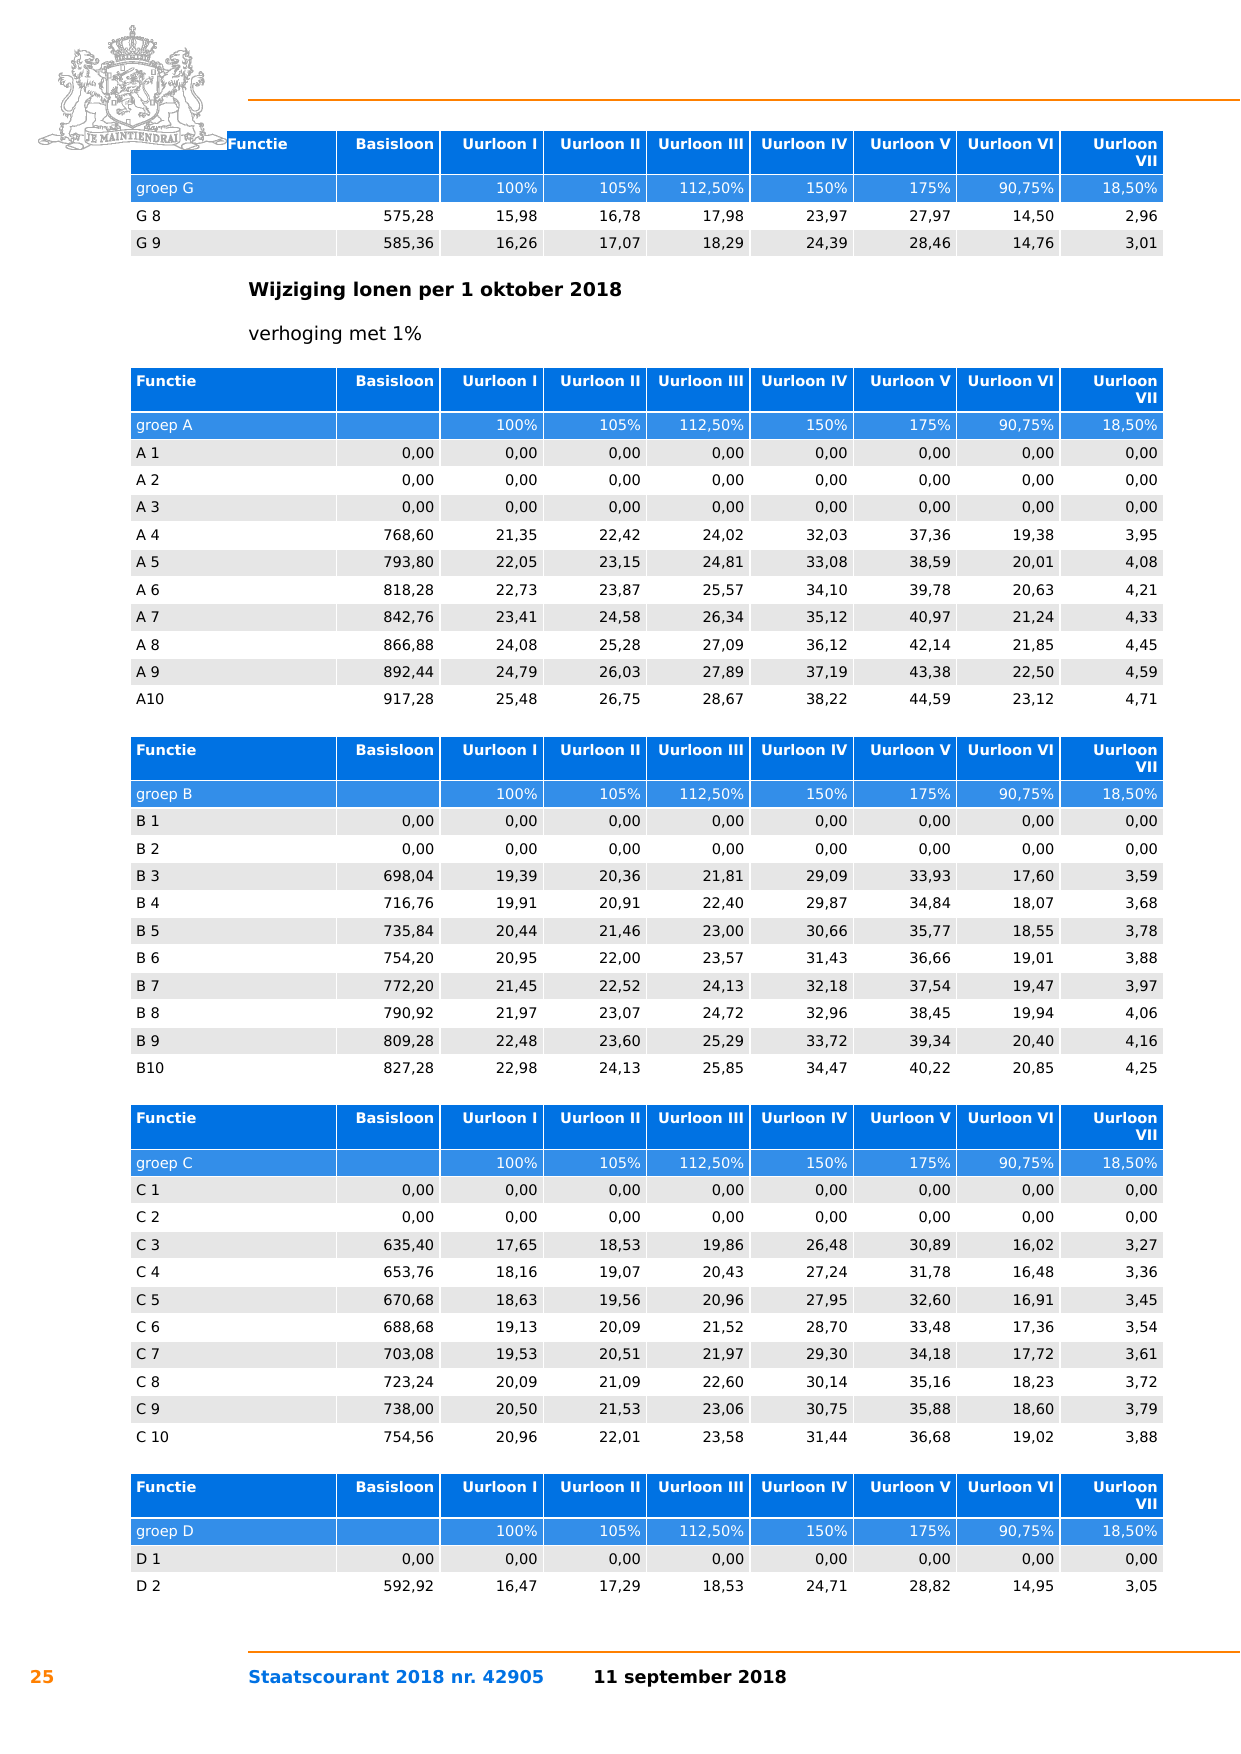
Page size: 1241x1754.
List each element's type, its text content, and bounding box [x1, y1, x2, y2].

table_cell 4,21 [1061, 577, 1163, 603]
table_cell 0,00 [441, 495, 543, 521]
table_cell 698,04 [337, 863, 439, 890]
table_cell 22,00 [544, 946, 646, 972]
table_cell 20,96 [647, 1287, 749, 1313]
table_header Functie [131, 737, 336, 780]
table_cell A 2 [131, 467, 336, 494]
table_cell 20,51 [544, 1342, 646, 1368]
table_cell 0,00 [441, 1177, 543, 1203]
table_cell C 3 [131, 1232, 336, 1258]
table_cell 754,56 [337, 1424, 439, 1450]
table_cell 0,00 [751, 1205, 853, 1231]
table_cell 25,85 [647, 1055, 749, 1081]
table_cell 175% [854, 413, 956, 439]
table_cell 866,88 [337, 632, 439, 658]
table_cell 4,25 [1061, 1055, 1163, 1081]
table_cell 735,84 [337, 918, 439, 944]
table_cell 22,50 [957, 659, 1059, 685]
table_cell 0,00 [337, 495, 439, 521]
table_cell 0,00 [337, 1177, 439, 1203]
table_cell A 8 [131, 632, 336, 658]
table_cell 0,00 [647, 467, 749, 494]
table_cell 35,77 [854, 918, 956, 944]
table_cell 19,01 [957, 946, 1059, 972]
table_cell 24,08 [441, 632, 543, 658]
table_header Uurloon IV [751, 368, 853, 411]
table_cell B 7 [131, 973, 336, 999]
table_cell groep C [131, 1150, 336, 1176]
table_cell 18,07 [957, 891, 1059, 917]
table_cell 0,00 [751, 1177, 853, 1203]
table_cell 4,45 [1061, 632, 1163, 658]
table_cell 31,43 [751, 946, 853, 972]
table_cell 0,00 [441, 836, 543, 862]
table_cell 4,16 [1061, 1028, 1163, 1054]
table_cell C 10 [131, 1424, 336, 1450]
table_cell 32,18 [751, 973, 853, 999]
table_cell 18,50% [1061, 1150, 1163, 1176]
table_cell 39,78 [854, 577, 956, 603]
table_header Uurloon VII [1061, 368, 1163, 411]
table_cell 0,00 [957, 809, 1059, 835]
table_cell 105% [544, 1519, 646, 1545]
table_cell 29,09 [751, 863, 853, 890]
table_cell 0,00 [751, 440, 853, 466]
table_cell [337, 781, 439, 807]
table_cell 24,39 [751, 230, 853, 256]
table_cell 32,60 [854, 1287, 956, 1313]
table_cell 3,95 [1061, 522, 1163, 548]
table_cell 44,59 [854, 686, 956, 713]
table_header Uurloon III [647, 1474, 749, 1517]
table_cell 0,00 [751, 809, 853, 835]
table_cell 35,16 [854, 1369, 956, 1395]
table_cell B 3 [131, 863, 336, 890]
table_cell 585,36 [337, 230, 439, 256]
table_cell 772,20 [337, 973, 439, 999]
table_cell 15,98 [441, 203, 543, 229]
table_header Basisloon [337, 368, 439, 411]
table_cell 19,47 [957, 973, 1059, 999]
table_cell 688,68 [337, 1314, 439, 1341]
table_cell B 6 [131, 946, 336, 972]
table_cell 18,50% [1061, 1519, 1163, 1545]
table_header Functie [131, 1474, 336, 1517]
table_header Uurloon V [854, 1105, 956, 1149]
table_cell 18,16 [441, 1259, 543, 1286]
table_cell 37,54 [854, 973, 956, 999]
table_cell groep D [131, 1519, 336, 1545]
table_cell 21,35 [441, 522, 543, 548]
table_cell 3,78 [1061, 918, 1163, 944]
table_cell 90,75% [957, 175, 1059, 202]
table_cell 36,68 [854, 1424, 956, 1450]
table_cell 18,50% [1061, 413, 1163, 439]
table_cell 17,60 [957, 863, 1059, 890]
table_cell B10 [131, 1055, 336, 1081]
table_cell 36,66 [854, 946, 956, 972]
table_header Uurloon IV [751, 1105, 853, 1149]
table_cell 23,06 [647, 1396, 749, 1423]
table_header Uurloon III [647, 368, 749, 411]
table_cell C 2 [131, 1205, 336, 1231]
table_cell 20,43 [647, 1259, 749, 1286]
table_cell 105% [544, 413, 646, 439]
table_header Uurloon IV [751, 131, 853, 174]
table_cell 0,00 [647, 809, 749, 835]
table_cell 3,61 [1061, 1342, 1163, 1368]
table_cell 3,88 [1061, 946, 1163, 972]
table_cell 18,50% [1061, 781, 1163, 807]
table_cell 20,50 [441, 1396, 543, 1423]
table_header Uurloon IV [751, 1474, 853, 1517]
table_cell 25,28 [544, 632, 646, 658]
table_cell 30,89 [854, 1232, 956, 1258]
table_cell 25,57 [647, 577, 749, 603]
table_cell 0,00 [337, 440, 439, 466]
table_header Functie [131, 1105, 336, 1149]
table_cell 24,79 [441, 659, 543, 685]
table_cell 33,48 [854, 1314, 956, 1341]
table_cell 32,96 [751, 1000, 853, 1027]
table_header Uurloon I [441, 131, 543, 174]
table_cell 0,00 [957, 467, 1059, 494]
table_header Uurloon VI [957, 737, 1059, 780]
table_cell 30,14 [751, 1369, 853, 1395]
table_cell 575,28 [337, 203, 439, 229]
table_cell 31,78 [854, 1259, 956, 1286]
table_cell 29,30 [751, 1342, 853, 1368]
table_cell 17,98 [647, 203, 749, 229]
table_cell 22,01 [544, 1424, 646, 1450]
table_cell 105% [544, 175, 646, 202]
table_cell 0,00 [647, 1546, 749, 1572]
table_cell 0,00 [544, 1205, 646, 1231]
table_header Uurloon I [441, 1474, 543, 1517]
table_cell 40,22 [854, 1055, 956, 1081]
table_cell 0,00 [957, 836, 1059, 862]
table_cell 20,85 [957, 1055, 1059, 1081]
table_cell B 1 [131, 809, 336, 835]
table_cell 22,48 [441, 1028, 543, 1054]
table_cell 23,41 [441, 604, 543, 631]
table_cell 0,00 [544, 836, 646, 862]
table_header Uurloon VI [957, 368, 1059, 411]
table_cell A 4 [131, 522, 336, 548]
table_cell 0,00 [751, 467, 853, 494]
table_cell 3,01 [1061, 230, 1163, 256]
table_header Uurloon V [854, 737, 956, 780]
table_cell 38,45 [854, 1000, 956, 1027]
table_cell 0,00 [957, 440, 1059, 466]
table_cell 175% [854, 1519, 956, 1545]
picture [38, 25, 227, 150]
table_header Basisloon [337, 131, 439, 174]
table_cell 33,72 [751, 1028, 853, 1054]
table_cell A 5 [131, 550, 336, 576]
table_cell 3,79 [1061, 1396, 1163, 1423]
table_cell 19,39 [441, 863, 543, 890]
table_cell 20,95 [441, 946, 543, 972]
table_header Uurloon VI [957, 1105, 1059, 1149]
table_cell 23,97 [751, 203, 853, 229]
table_cell 37,36 [854, 522, 956, 548]
table_cell 28,70 [751, 1314, 853, 1341]
table_cell 23,07 [544, 1000, 646, 1027]
table_cell 21,52 [647, 1314, 749, 1341]
table_cell 768,60 [337, 522, 439, 548]
table_cell 592,92 [337, 1573, 439, 1599]
table_cell 790,92 [337, 1000, 439, 1027]
table_header Uurloon I [441, 368, 543, 411]
table_cell C 6 [131, 1314, 336, 1341]
table_cell 0,00 [854, 1177, 956, 1203]
text verhoging met 1% [248, 323, 1163, 345]
table_cell 100% [441, 1150, 543, 1176]
table_cell 18,55 [957, 918, 1059, 944]
table_cell 917,28 [337, 686, 439, 713]
table_cell 18,50% [1061, 175, 1163, 202]
table_cell 0,00 [544, 495, 646, 521]
table_cell 23,15 [544, 550, 646, 576]
table_cell B 9 [131, 1028, 336, 1054]
table_cell 20,63 [957, 577, 1059, 603]
table_cell 0,00 [854, 467, 956, 494]
table_cell 150% [751, 413, 853, 439]
table_cell 22,52 [544, 973, 646, 999]
table_header Uurloon VI [957, 131, 1059, 174]
table_cell 0,00 [647, 495, 749, 521]
table_cell 0,00 [647, 1205, 749, 1231]
table_header Uurloon I [441, 1105, 543, 1149]
table_cell 4,08 [1061, 550, 1163, 576]
table_cell 3,97 [1061, 973, 1163, 999]
table_cell 42,14 [854, 632, 956, 658]
table_header Uurloon II [544, 1474, 646, 1517]
table_header Uurloon VII [1061, 131, 1163, 174]
table_header Uurloon II [544, 737, 646, 780]
table_cell 3,54 [1061, 1314, 1163, 1341]
table_cell 0,00 [854, 440, 956, 466]
table_cell 0,00 [441, 1546, 543, 1572]
table_cell B 5 [131, 918, 336, 944]
table_cell 39,34 [854, 1028, 956, 1054]
table_cell 754,20 [337, 946, 439, 972]
table_cell 3,88 [1061, 1424, 1163, 1450]
table_cell 175% [854, 781, 956, 807]
table_cell 34,47 [751, 1055, 853, 1081]
table_cell A 7 [131, 604, 336, 631]
table_cell 26,48 [751, 1232, 853, 1258]
table_cell 3,27 [1061, 1232, 1163, 1258]
table_cell groep A [131, 413, 336, 439]
table_cell 22,42 [544, 522, 646, 548]
table_cell G 9 [131, 230, 336, 256]
table_cell 0,00 [957, 1177, 1059, 1203]
table_cell 21,45 [441, 973, 543, 999]
table_header Functie [131, 368, 336, 411]
table_cell 0,00 [957, 1205, 1059, 1231]
table_header Basisloon [337, 1474, 439, 1517]
table_cell 0,00 [1061, 1205, 1163, 1231]
table_cell 0,00 [1061, 495, 1163, 521]
table_cell 738,00 [337, 1396, 439, 1423]
table_cell 100% [441, 781, 543, 807]
table_header Uurloon VII [1061, 1105, 1163, 1149]
table_cell 19,13 [441, 1314, 543, 1341]
table_cell 20,44 [441, 918, 543, 944]
table_cell 100% [441, 175, 543, 202]
table_cell 19,02 [957, 1424, 1059, 1450]
table_cell 0,00 [1061, 836, 1163, 862]
table_cell 21,53 [544, 1396, 646, 1423]
table_cell 16,91 [957, 1287, 1059, 1313]
table_cell 19,91 [441, 891, 543, 917]
table_cell 809,28 [337, 1028, 439, 1054]
table_cell 0,00 [441, 809, 543, 835]
table_cell 20,96 [441, 1424, 543, 1450]
table_cell 100% [441, 1519, 543, 1545]
table_cell 112,50% [647, 1519, 749, 1545]
table_cell 16,47 [441, 1573, 543, 1599]
table_cell 35,88 [854, 1396, 956, 1423]
table_cell 0,00 [854, 495, 956, 521]
table_cell 0,00 [544, 467, 646, 494]
table_header Basisloon [337, 737, 439, 780]
table_cell 0,00 [957, 1546, 1059, 1572]
table_cell D 2 [131, 1573, 336, 1599]
table_cell 150% [751, 1519, 853, 1545]
table_cell 23,58 [647, 1424, 749, 1450]
table_cell 723,24 [337, 1369, 439, 1395]
table_header Uurloon V [854, 131, 956, 174]
table_cell 150% [751, 781, 853, 807]
table_cell 0,00 [751, 1546, 853, 1572]
table_cell groep B [131, 781, 336, 807]
table_cell 0,00 [854, 809, 956, 835]
table_cell 0,00 [647, 440, 749, 466]
table_header Uurloon VII [1061, 1474, 1163, 1517]
table_cell 22,73 [441, 577, 543, 603]
table_cell 793,80 [337, 550, 439, 576]
table_cell 27,97 [854, 203, 956, 229]
table_cell 18,63 [441, 1287, 543, 1313]
table_cell 27,89 [647, 659, 749, 685]
table_cell A 9 [131, 659, 336, 685]
table_cell 18,53 [647, 1573, 749, 1599]
table_cell 0,00 [337, 1546, 439, 1572]
table_cell 112,50% [647, 413, 749, 439]
table_cell 14,50 [957, 203, 1059, 229]
table_cell 0,00 [957, 495, 1059, 521]
table_cell 22,40 [647, 891, 749, 917]
table_header Uurloon IV [751, 737, 853, 780]
table_cell 0,00 [1061, 809, 1163, 835]
table_cell 0,00 [441, 1205, 543, 1231]
table_cell 21,97 [441, 1000, 543, 1027]
table_cell 31,44 [751, 1424, 853, 1450]
table_cell 23,57 [647, 946, 749, 972]
table_cell 19,38 [957, 522, 1059, 548]
table_cell 0,00 [544, 440, 646, 466]
table_cell A 1 [131, 440, 336, 466]
table_cell 0,00 [337, 1205, 439, 1231]
table_cell 14,76 [957, 230, 1059, 256]
table_cell 25,48 [441, 686, 543, 713]
table_header Uurloon VI [957, 1474, 1059, 1517]
table_cell 35,12 [751, 604, 853, 631]
table_cell 19,56 [544, 1287, 646, 1313]
table_cell 38,59 [854, 550, 956, 576]
table_cell groep G [131, 175, 336, 202]
table_cell 150% [751, 175, 853, 202]
table_cell 34,10 [751, 577, 853, 603]
table_cell C 9 [131, 1396, 336, 1423]
table_cell 24,81 [647, 550, 749, 576]
table_cell 25,29 [647, 1028, 749, 1054]
table_cell 112,50% [647, 1150, 749, 1176]
table_cell 26,34 [647, 604, 749, 631]
table_cell 0,00 [1061, 467, 1163, 494]
table_cell 19,53 [441, 1342, 543, 1368]
table_cell 26,75 [544, 686, 646, 713]
table_cell 19,07 [544, 1259, 646, 1286]
table_cell 653,76 [337, 1259, 439, 1286]
table_cell 24,13 [647, 973, 749, 999]
table_cell 16,26 [441, 230, 543, 256]
table_cell 112,50% [647, 781, 749, 807]
table_header Uurloon V [854, 368, 956, 411]
table_cell 37,19 [751, 659, 853, 685]
table_cell 19,86 [647, 1232, 749, 1258]
table_cell 0,00 [544, 1177, 646, 1203]
table_cell 20,91 [544, 891, 646, 917]
table_cell 0,00 [1061, 440, 1163, 466]
table_cell 21,85 [957, 632, 1059, 658]
table_cell 90,75% [957, 781, 1059, 807]
text Wijziging lonen per 1 oktober 2018 [248, 279, 1163, 301]
table_cell 105% [544, 781, 646, 807]
table_header Uurloon III [647, 131, 749, 174]
table_cell 90,75% [957, 1519, 1059, 1545]
table_cell 24,13 [544, 1055, 646, 1081]
table_header Uurloon V [854, 1474, 956, 1517]
table_cell 22,98 [441, 1055, 543, 1081]
table_cell 23,12 [957, 686, 1059, 713]
table_cell 3,72 [1061, 1369, 1163, 1395]
table_cell 3,45 [1061, 1287, 1163, 1313]
table_cell 28,46 [854, 230, 956, 256]
table_cell A10 [131, 686, 336, 713]
table_cell 21,97 [647, 1342, 749, 1368]
table_cell 0,00 [1061, 1546, 1163, 1572]
table_cell 33,08 [751, 550, 853, 576]
table_cell 18,29 [647, 230, 749, 256]
table_header Basisloon [337, 1105, 439, 1149]
table_cell 100% [441, 413, 543, 439]
table_cell [337, 413, 439, 439]
table_cell A 6 [131, 577, 336, 603]
table_cell 23,60 [544, 1028, 646, 1054]
table_cell [337, 1150, 439, 1176]
table_cell 90,75% [957, 413, 1059, 439]
table_cell D 1 [131, 1546, 336, 1572]
table_cell 40,97 [854, 604, 956, 631]
table_cell 4,06 [1061, 1000, 1163, 1027]
table_cell 112,50% [647, 175, 749, 202]
table_cell 0,00 [544, 809, 646, 835]
table_cell 635,40 [337, 1232, 439, 1258]
table_cell 27,09 [647, 632, 749, 658]
table_cell 27,95 [751, 1287, 853, 1313]
table_cell 17,65 [441, 1232, 543, 1258]
table_cell 23,87 [544, 577, 646, 603]
table_cell 0,00 [441, 440, 543, 466]
table_cell 32,03 [751, 522, 853, 548]
table_cell [337, 175, 439, 202]
table_cell 175% [854, 1150, 956, 1176]
table_cell 29,87 [751, 891, 853, 917]
table_cell 3,36 [1061, 1259, 1163, 1286]
table_cell 842,76 [337, 604, 439, 631]
table_cell 21,46 [544, 918, 646, 944]
table_cell 3,59 [1061, 863, 1163, 890]
table_cell 716,76 [337, 891, 439, 917]
table_cell 0,00 [854, 1546, 956, 1572]
table_cell 30,66 [751, 918, 853, 944]
table_cell 23,00 [647, 918, 749, 944]
table_cell 17,29 [544, 1573, 646, 1599]
table_cell 3,05 [1061, 1573, 1163, 1599]
table_cell 703,08 [337, 1342, 439, 1368]
table_cell 28,82 [854, 1573, 956, 1599]
table_header Uurloon III [647, 1105, 749, 1149]
table_cell 24,58 [544, 604, 646, 631]
table_cell 2,96 [1061, 203, 1163, 229]
table_cell 90,75% [957, 1150, 1059, 1176]
table_cell 18,60 [957, 1396, 1059, 1423]
table_cell 670,68 [337, 1287, 439, 1313]
table_cell 0,00 [647, 836, 749, 862]
table_cell 892,44 [337, 659, 439, 685]
table_cell 16,48 [957, 1259, 1059, 1286]
table_cell B 4 [131, 891, 336, 917]
table_cell 21,24 [957, 604, 1059, 631]
table_cell 175% [854, 175, 956, 202]
table_cell 20,09 [441, 1369, 543, 1395]
table_cell [337, 1519, 439, 1545]
table_cell 0,00 [854, 836, 956, 862]
table_header Uurloon II [544, 1105, 646, 1149]
table_cell 33,93 [854, 863, 956, 890]
table_cell 0,00 [337, 467, 439, 494]
table_cell 34,18 [854, 1342, 956, 1368]
table_cell 18,53 [544, 1232, 646, 1258]
table_header Uurloon III [647, 737, 749, 780]
table_cell C 7 [131, 1342, 336, 1368]
table_cell B 2 [131, 836, 336, 862]
table_cell 0,00 [337, 836, 439, 862]
table_cell 0,00 [544, 1546, 646, 1572]
table_cell 17,36 [957, 1314, 1059, 1341]
table_cell 22,60 [647, 1369, 749, 1395]
table_cell 827,28 [337, 1055, 439, 1081]
table_cell 43,38 [854, 659, 956, 685]
table_cell C 5 [131, 1287, 336, 1313]
table_cell 19,94 [957, 1000, 1059, 1027]
table_cell 105% [544, 1150, 646, 1176]
table_cell 18,23 [957, 1369, 1059, 1395]
table_cell 20,40 [957, 1028, 1059, 1054]
table_cell 17,72 [957, 1342, 1059, 1368]
table_cell A 3 [131, 495, 336, 521]
table_header Functie [131, 131, 336, 174]
table_cell 22,05 [441, 550, 543, 576]
table_cell 20,09 [544, 1314, 646, 1341]
table_cell G 8 [131, 203, 336, 229]
table_cell 4,33 [1061, 604, 1163, 631]
table_cell B 8 [131, 1000, 336, 1027]
table_cell 17,07 [544, 230, 646, 256]
table_cell C 1 [131, 1177, 336, 1203]
table_cell 26,03 [544, 659, 646, 685]
table_cell 36,12 [751, 632, 853, 658]
table_cell 16,78 [544, 203, 646, 229]
table_header Uurloon II [544, 368, 646, 411]
table_cell 4,71 [1061, 686, 1163, 713]
table_cell 38,22 [751, 686, 853, 713]
table_cell 20,01 [957, 550, 1059, 576]
table_cell 0,00 [751, 495, 853, 521]
table_cell 150% [751, 1150, 853, 1176]
table_cell C 4 [131, 1259, 336, 1286]
table_cell 0,00 [441, 467, 543, 494]
table_cell 0,00 [751, 836, 853, 862]
table_cell 21,09 [544, 1369, 646, 1395]
table_cell 4,59 [1061, 659, 1163, 685]
table_cell 24,71 [751, 1573, 853, 1599]
table_cell 0,00 [854, 1205, 956, 1231]
table_cell C 8 [131, 1369, 336, 1395]
table_cell 0,00 [647, 1177, 749, 1203]
table_header Uurloon I [441, 737, 543, 780]
table_cell 3,68 [1061, 891, 1163, 917]
table_cell 20,36 [544, 863, 646, 890]
table_cell 24,02 [647, 522, 749, 548]
table_cell 0,00 [1061, 1177, 1163, 1203]
table_header Uurloon VII [1061, 737, 1163, 780]
table_cell 34,84 [854, 891, 956, 917]
table_cell 24,72 [647, 1000, 749, 1027]
table_header Uurloon II [544, 131, 646, 174]
table_cell 21,81 [647, 863, 749, 890]
table_cell 16,02 [957, 1232, 1059, 1258]
table_cell 0,00 [337, 809, 439, 835]
table_cell 30,75 [751, 1396, 853, 1423]
table_cell 27,24 [751, 1259, 853, 1286]
table_cell 818,28 [337, 577, 439, 603]
table_cell 28,67 [647, 686, 749, 713]
table_cell 14,95 [957, 1573, 1059, 1599]
